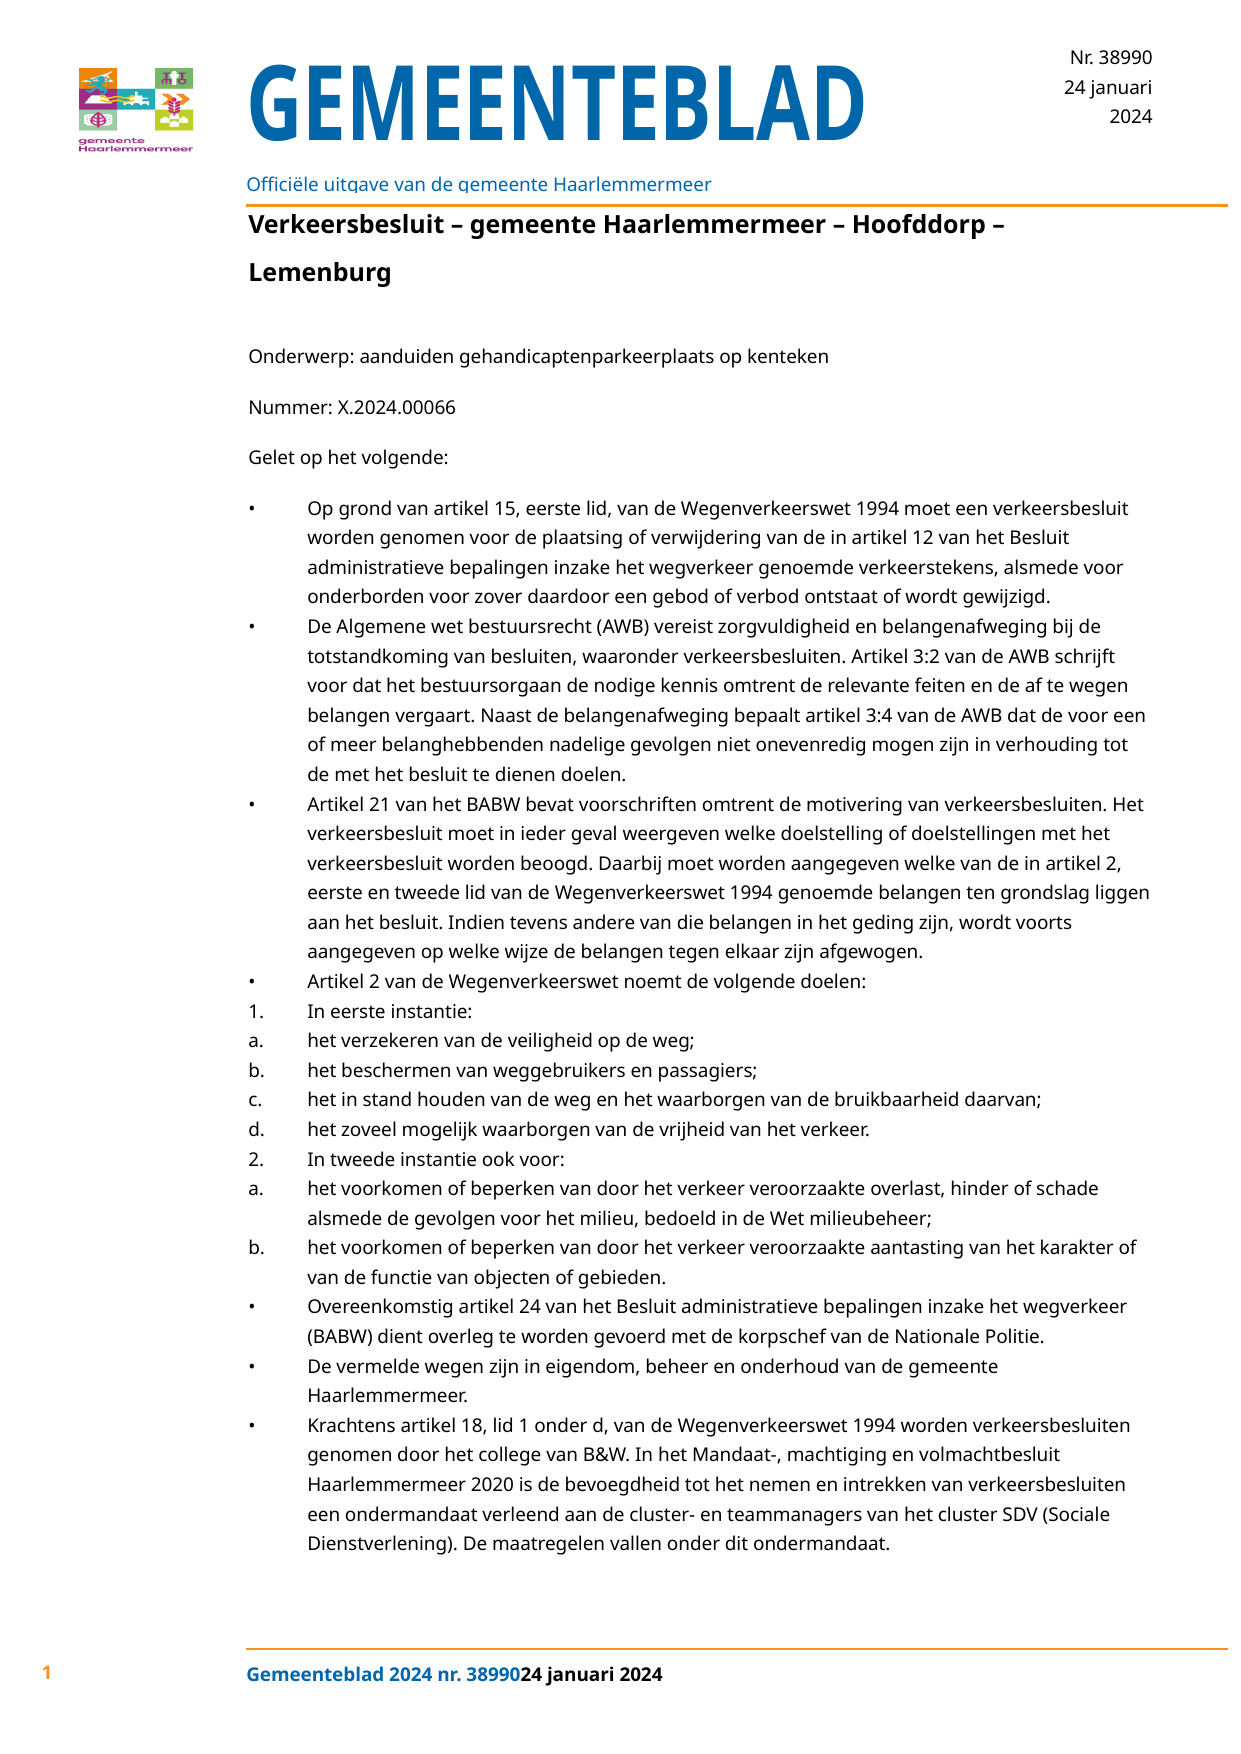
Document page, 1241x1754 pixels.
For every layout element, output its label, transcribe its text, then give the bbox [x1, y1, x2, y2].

list In eerste instantie: [248, 998, 1152, 1023]
list De vermelde wegen zijn in eigendom, beheer en onderhoud van de gemeente Haarlemmermeer. [248, 1353, 1152, 1408]
text Nummer: X.2024.00066 [248, 394, 1152, 420]
list Krachtens artikel 18, lid 1 onder d, van de Wegenverkeerswet 1994 worden verkeersbesluiten genomen door het college van B&W. In het Mandaat-, machtiging en volmachtbesluit Haarlemmermeer 2020 is de bevoegdheid tot het nemen en intrekken van verkeersbesluiten een ondermandaat verleend aan de cluster- en teammanagers van het cluster SDV (Sociale Dienstverlening). De maatregelen vallen onder dit ondermandaat. [248, 1412, 1152, 1556]
list het in stand houden van de weg en het waarborgen van de bruikbaarheid daarvan; [248, 1087, 1152, 1112]
list het voorkomen of beperken van door het verkeer veroorzaakte overlast, hinder of schade alsmede de gevolgen voor het milieu, bedoeld in de Wet milieubeheer; [248, 1175, 1152, 1231]
list het verzekeren van de veiligheid op de weg; [248, 1027, 1152, 1053]
text Onderwerp: aanduiden gehandicaptenparkeerplaats op kenteken [248, 344, 1152, 369]
list Artikel 2 van de Wegenverkeerswet noemt de volgende doelen: [248, 968, 1152, 994]
text Gelet op het volgende: [248, 444, 1152, 470]
list het zoveel mogelijk waarborgen van de vrijheid van het verkeer. [248, 1116, 1152, 1142]
list het voorkomen of beperken van door het verkeer veroorzaakte aantasting van het karakter of van de functie van objecten of gebieden. [248, 1234, 1152, 1290]
list Artikel 21 van het BABW bevat voorschriften omtrent de motivering van verkeersbesluiten. Het verkeersbesluit moet in ieder geval weergeven welke doelstelling of doelstellingen met het verkeersbesluit worden beoogd. Daarbij moet worden aangegeven welke van de in artikel 2, eerste en tweede lid van de Wegenverkeerswet 1994 genoemde belangen ten grondslag liggen aan het besluit. Indien tevens andere van die belangen in het geding zijn, wordt voorts aangegeven op welke wijze de belangen tegen elkaar zijn afgewogen. [248, 791, 1152, 964]
list In tweede instantie ook voor: [248, 1146, 1152, 1171]
list De Algemene wet bestuursrecht (AWB) vereist zorgvuldigheid en belangenafweging bij de totstandkoming van besluiten, waaronder verkeersbesluiten. Artikel 3:2 van de AWB schrijft voor dat het bestuursorgaan de nodige kennis omtrent de relevante feiten en de af te wegen belangen vergaart. Naast de belangenafweging bepaalt artikel 3:4 van de AWB dat de voor een of meer belanghebbenden nadelige gevolgen niet onevenredig mogen zijn in verhouding tot de met het besluit te dienen doelen. [248, 613, 1152, 787]
list Op grond van artikel 15, eerste lid, van de Wegenverkeerswet 1994 moet een verkeersbesluit worden genomen voor de plaatsing of verwijdering van de in artikel 12 van het Besluit administratieve bepalingen inzake het wegverkeer genoemde verkeerstekens, alsmede voor onderborden voor zover daardoor een gebod of verbod ontstaat of wordt gewijzigd. [248, 495, 1152, 609]
list het beschermen van weggebruikers en passagiers; [248, 1057, 1152, 1083]
picture [41, 47, 231, 172]
text Verkeersbesluit – gemeente Haarlemmermeer – Hoofddorp – Lemenburg [248, 207, 1152, 288]
list Overeenkomstig artikel 24 van het Besluit administratieve bepalingen inzake het wegverkeer (BABW) dient overleg te worden gevoerd met de korpschef van de Nationale Politie. [248, 1294, 1152, 1349]
